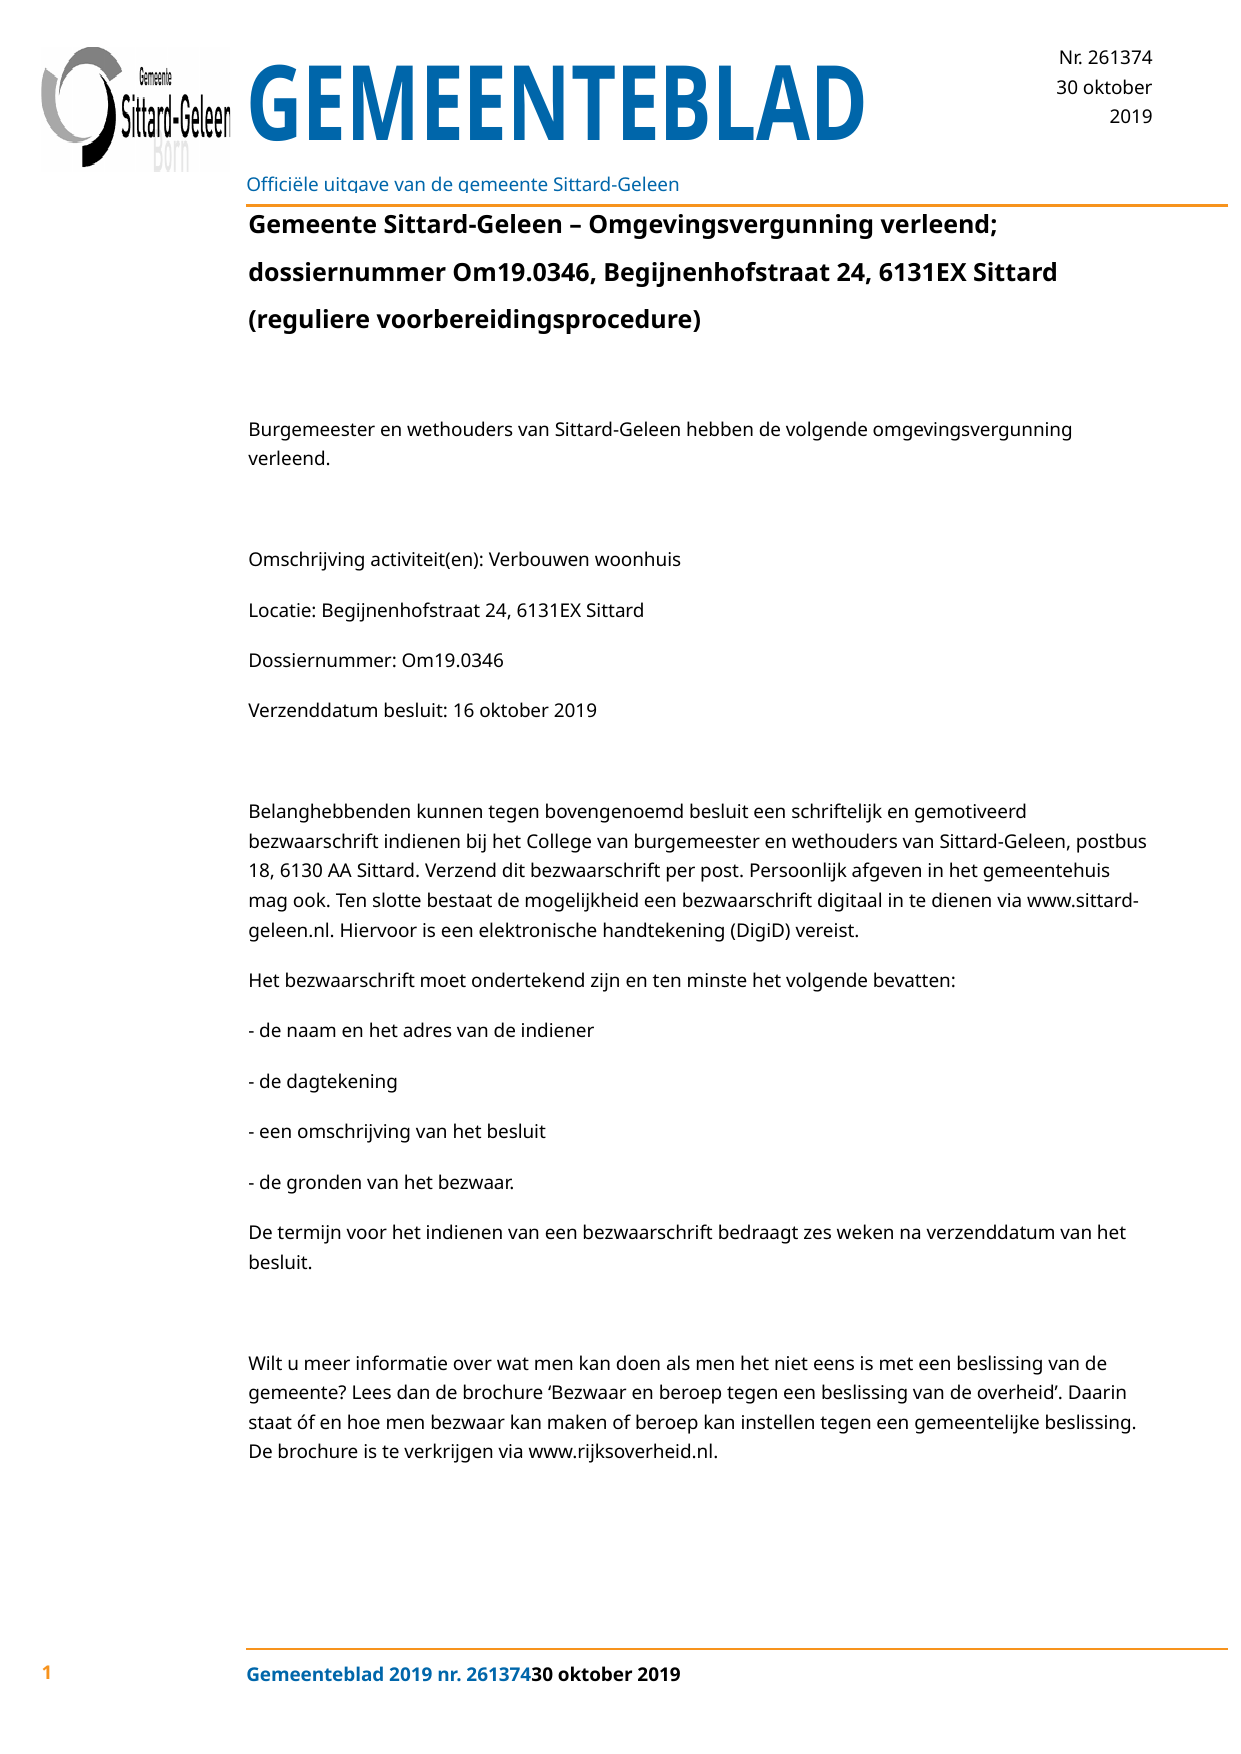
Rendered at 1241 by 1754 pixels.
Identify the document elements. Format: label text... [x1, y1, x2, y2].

text Verzenddatum besluit: 16 oktober 2019 [248, 698, 1152, 723]
text Gemeente Sittard-Geleen – Omgevingsvergunning verleend; dossiernummer Om19.0346, Begijnenhofstraat 24, 6131EX Sittard (reguliere voorbereidingsprocedure) [248, 207, 1152, 336]
text Belanghebbenden kunnen tegen bovengenoemd besluit een schriftelijk en gemotiveerd bezwaarschrift indienen bij het College van burgemeester en wethouders van Sittard-Geleen, postbus 18, 6130 AA Sittard. Verzend dit bezwaarschrift per post. Persoonlijk afgeven in het gemeentehuis mag ook. Ten slotte bestaat de mogelijkheid een bezwaarschrift digitaal in te dienen via www.sittard-geleen.nl. Hiervoor is een elektronische handtekening (DigiD) vereist. [248, 798, 1152, 942]
text - de gronden van het bezwaar. [248, 1169, 1152, 1194]
text Wilt u meer informatie over wat men kan doen als men het niet eens is met een beslissing van de gemeente? Lees dan de brochure ‘Bezwaar en beroep tegen een beslissing van de overheid’. Daarin staat óf en hoe men bezwaar kan maken of beroep kan instellen tegen een gemeentelijke beslissing. De brochure is te verkrijgen via www.rijksoverheid.nl. [248, 1350, 1152, 1464]
text De termijn voor het indienen van een bezwaarschrift bedraagt zes weken na verzenddatum van het besluit. [248, 1219, 1152, 1274]
text Dossiernummer: Om19.0346 [248, 647, 1152, 673]
text Locatie: Begijnenhofstraat 24, 6131EX Sittard [248, 597, 1152, 622]
text - de naam en het adres van de indiener [248, 1018, 1152, 1043]
text Burgemeester en wethouders van Sittard-Geleen hebben de volgende omgevingsvergunning verleend. [248, 416, 1152, 471]
picture [41, 47, 231, 172]
text - een omschrijving van het besluit [248, 1118, 1152, 1144]
text Omschrijving activiteit(en): Verbouwen woonhuis [248, 546, 1152, 572]
text - de dagtekening [248, 1068, 1152, 1094]
text Het bezwaarschrift moet ondertekend zijn en ten minste het volgende bevatten: [248, 967, 1152, 993]
